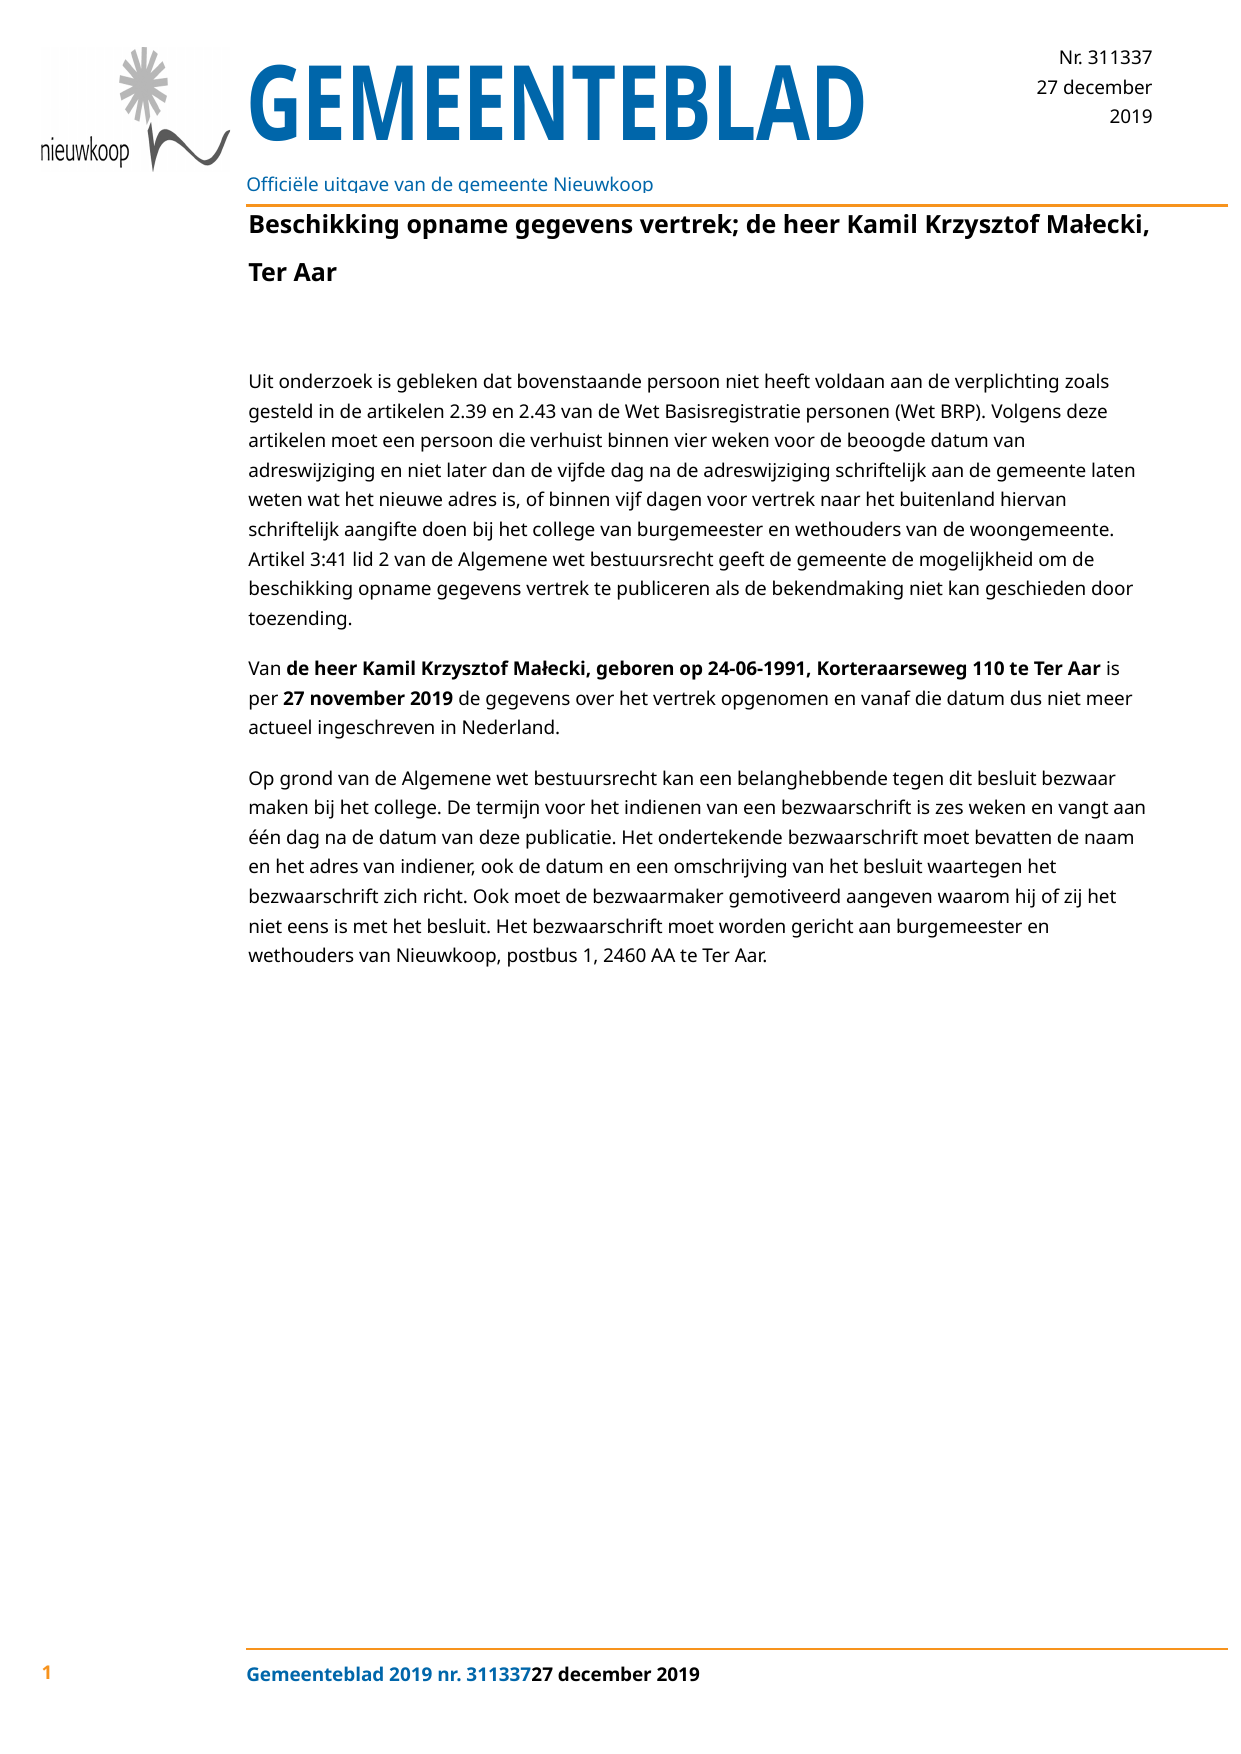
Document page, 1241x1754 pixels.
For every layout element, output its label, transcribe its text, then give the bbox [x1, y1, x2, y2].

text Van de heer Kamil Krzysztof Małecki, geboren op 24-06-1991, Korteraarseweg 110 te Ter Aar is per 27 november 2019 de gegevens over het vertrek opgenomen en vanaf die datum dus niet meer actueel ingeschreven in Nederland. [248, 655, 1152, 740]
text Uit onderzoek is gebleken dat bovenstaande persoon niet heeft voldaan aan de verplichting zoals gesteld in de artikelen 2.39 en 2.43 van de Wet Basisregistratie personen (Wet BRP). Volgens deze artikelen moet een persoon die verhuist binnen vier weken voor de beoogde datum van adreswijziging en niet later dan de vijfde dag na de adreswijziging schriftelijk aan de gemeente laten weten wat het nieuwe adres is, of binnen vijf dagen voor vertrek naar het buitenland hiervan schriftelijk aangifte doen bij het college van burgemeester en wethouders van de woongemeente. Artikel 3:41 lid 2 van de Algemene wet bestuursrecht geeft de gemeente de mogelijkheid om de beschikking opname gegevens vertrek te publiceren als de bekendmaking niet kan geschieden door toezending. [248, 368, 1152, 631]
text Op grond van de Algemene wet bestuursrecht kan een belanghebbende tegen dit besluit bezwaar maken bij het college. De termijn voor het indienen van een bezwaarschrift is zes weken en vangt aan één dag na de datum van deze publicatie. Het ondertekende bezwaarschrift moet bevatten de naam en het adres van indiener, ook de datum en een omschrijving van het besluit waartegen het bezwaarschrift zich richt. Ook moet de bezwaarmaker gemotiveerd aangeven waarom hij of zij het niet eens is met het besluit. Het bezwaarschrift moet worden gericht aan burgemeester en wethouders van Nieuwkoop, postbus 1, 2460 AA te Ter Aar. [248, 765, 1152, 968]
picture [41, 47, 231, 172]
text Beschikking opname gegevens vertrek; de heer Kamil Krzysztof Małecki, Ter Aar [248, 207, 1152, 288]
